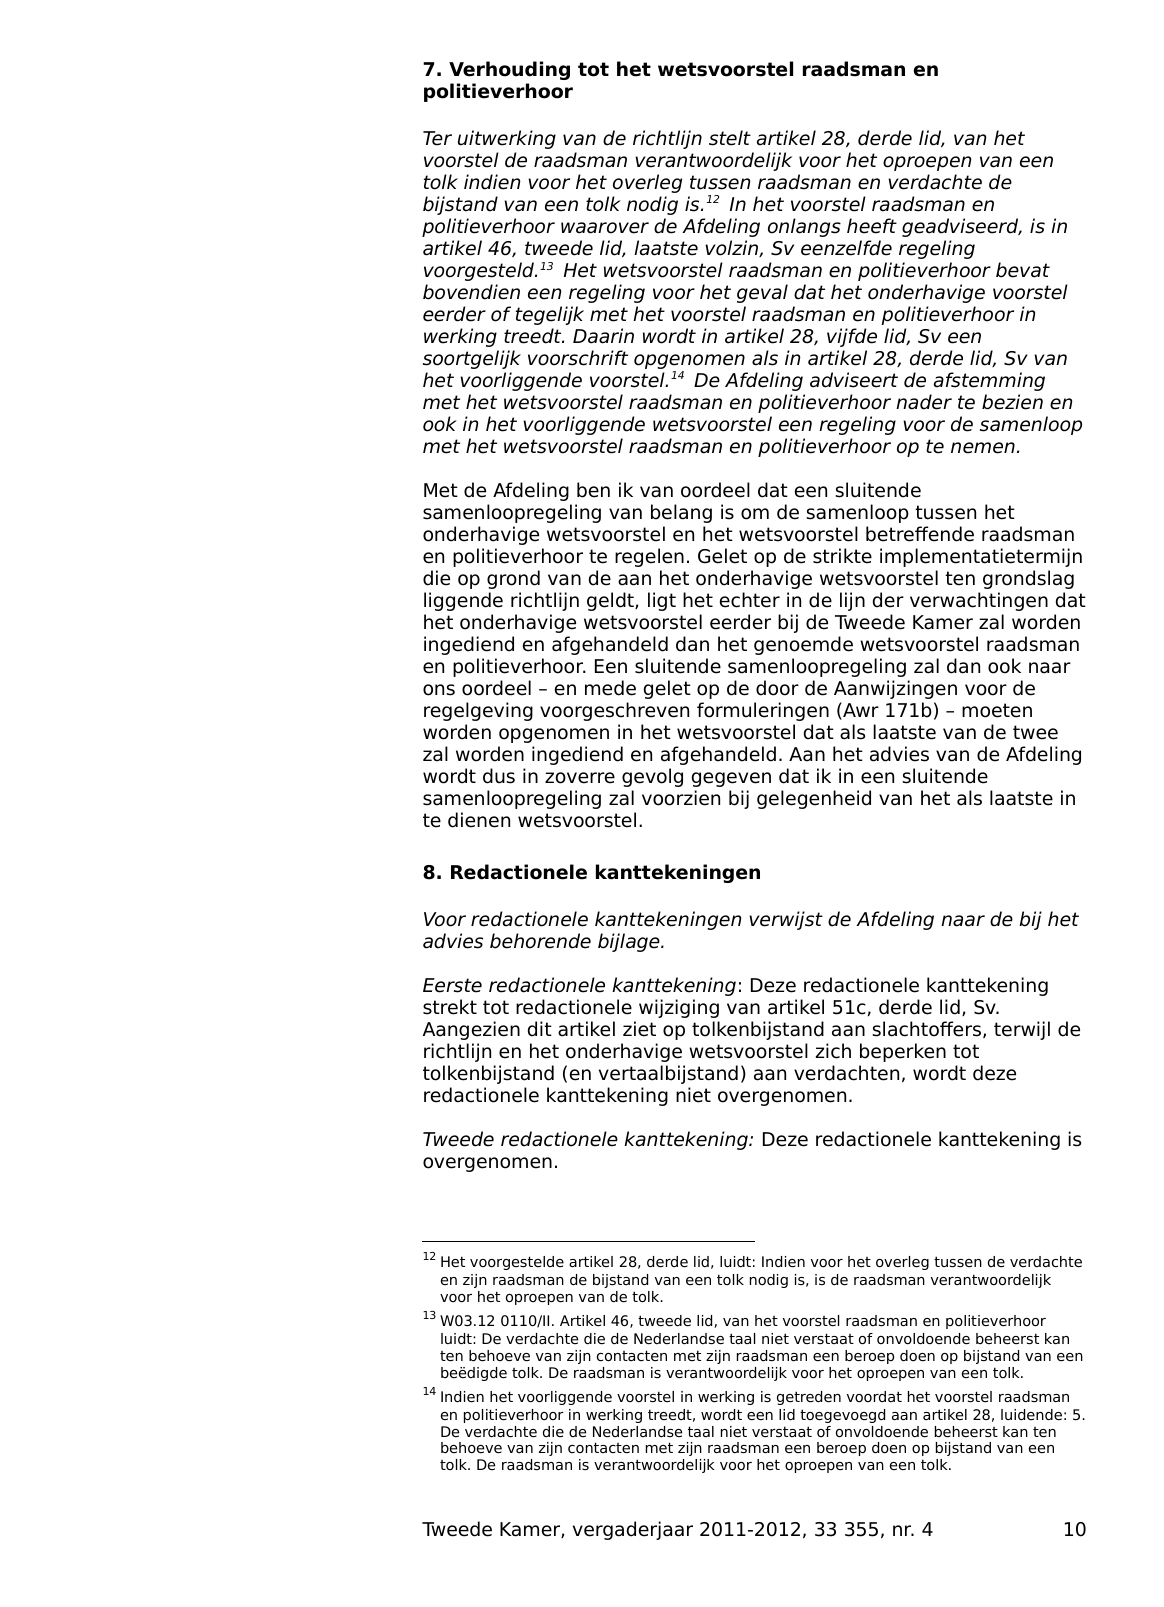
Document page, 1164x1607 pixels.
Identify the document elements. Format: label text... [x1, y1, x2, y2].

subtitle 8. Redactionele kanttekeningen [422, 862, 1087, 883]
text Tweede redactionele kanttekening: Deze redactionele kanttekening is overgenomen. [422, 1129, 1087, 1173]
text Het voorgestelde artikel 28, derde lid, luidt: Indien voor het overleg tussen de verdachte en zijn raadsman de bijstand van een tolk nodig is, is de raadsman verantwoordelijk voor het oproepen van de tolk. [422, 1250, 1087, 1306]
text Ter uitwerking van de richtlijn stelt artikel 28, derde lid, van het voorstel de raadsman verantwoordelijk voor het oproepen van een tolk indien voor het overleg tussen raadsman en verdachte de bijstand van een tolk nodig is. In het voorstel raadsman en politieverhoor waarover de Afdeling onlangs heeft geadviseerd, is in artikel 46, tweede lid, laatste volzin, Sv eenzelfde regeling voorgesteld. Het wetsvoorstel raadsman en politieverhoor bevat bovendien een regeling voor het geval dat het onderhavige voorstel eerder of tegelijk met het voorstel raadsman en politieverhoor in werking treedt. Daarin wordt in artikel 28, vijfde lid, Sv een soortgelijk voorschrift opgenomen als in artikel 28, derde lid, Sv van het voorliggende voorstel. De Afdeling adviseert de afstemming met het wetsvoorstel raadsman en politieverhoor nader te bezien en ook in het voorliggende wetsvoorstel een regeling voor de samenloop met het wetsvoorstel raadsman en politieverhoor op te nemen. [422, 128, 1087, 458]
text Eerste redactionele kanttekening: Deze redactionele kanttekening strekt tot redactionele wijziging van artikel 51c, derde lid, Sv. Aangezien dit artikel ziet op tolkenbijstand aan slachtoffers, terwijl de richtlijn en het onderhavige wetsvoorstel zich beperken tot tolkenbijstand (en vertaalbijstand) aan verdachten, wordt deze redactionele kanttekening niet overgenomen. [422, 975, 1087, 1107]
text Indien het voorliggende voorstel in werking is getreden voordat het voorstel raadsman en politieverhoor in werking treedt, wordt een lid toegevoegd aan artikel 28, luidende: 5. De verdachte die de Nederlandse taal niet verstaat of onvoldoende beheerst kan ten behoeve van zijn contacten met zijn raadsman een beroep doen op bijstand van een tolk. De raadsman is verantwoordelijk voor het oproepen van een tolk. [422, 1385, 1087, 1474]
text W03.12 0110/II. Artikel 46, tweede lid, van het voorstel raadsman en politieverhoor luidt: De verdachte die de Nederlandse taal niet verstaat of onvoldoende beheerst kan ten behoeve van zijn contacten met zijn raadsman een beroep doen op bijstand van een beëdigde tolk. De raadsman is verantwoordelijk voor het oproepen van een tolk. [422, 1309, 1087, 1382]
subtitle 7. Verhouding tot het wetsvoorstel raadsman en politieverhoor [422, 59, 1087, 103]
text Voor redactionele kanttekeningen verwijst de Afdeling naar de bij het advies behorende bijlage. [422, 908, 1087, 952]
text Met de Afdeling ben ik van oordeel dat een sluitende samenloopregeling van belang is om de samenloop tussen het onderhavige wetsvoorstel en het wetsvoorstel betreffende raadsman en politieverhoor te regelen. Gelet op de strikte implementatietermijn die op grond van de aan het onderhavige wetsvoorstel ten grondslag liggende richtlijn geldt, ligt het echter in de lijn der verwachtingen dat het onderhavige wetsvoorstel eerder bij de Tweede Kamer zal worden ingediend en afgehandeld dan het genoemde wetsvoorstel raadsman en politieverhoor. Een sluitende samenloopregeling zal dan ook naar ons oordeel – en mede gelet op de door de Aanwijzingen voor de regelgeving voorgeschreven formuleringen (Awr 171b) – moeten worden opgenomen in het wetsvoorstel dat als laatste van de twee zal worden ingediend en afgehandeld. Aan het advies van de Afdeling wordt dus in zoverre gevolg gegeven dat ik in een sluitende samenloopregeling zal voorzien bij gelegenheid van het als laatste in te dienen wetsvoorstel. [422, 480, 1087, 832]
